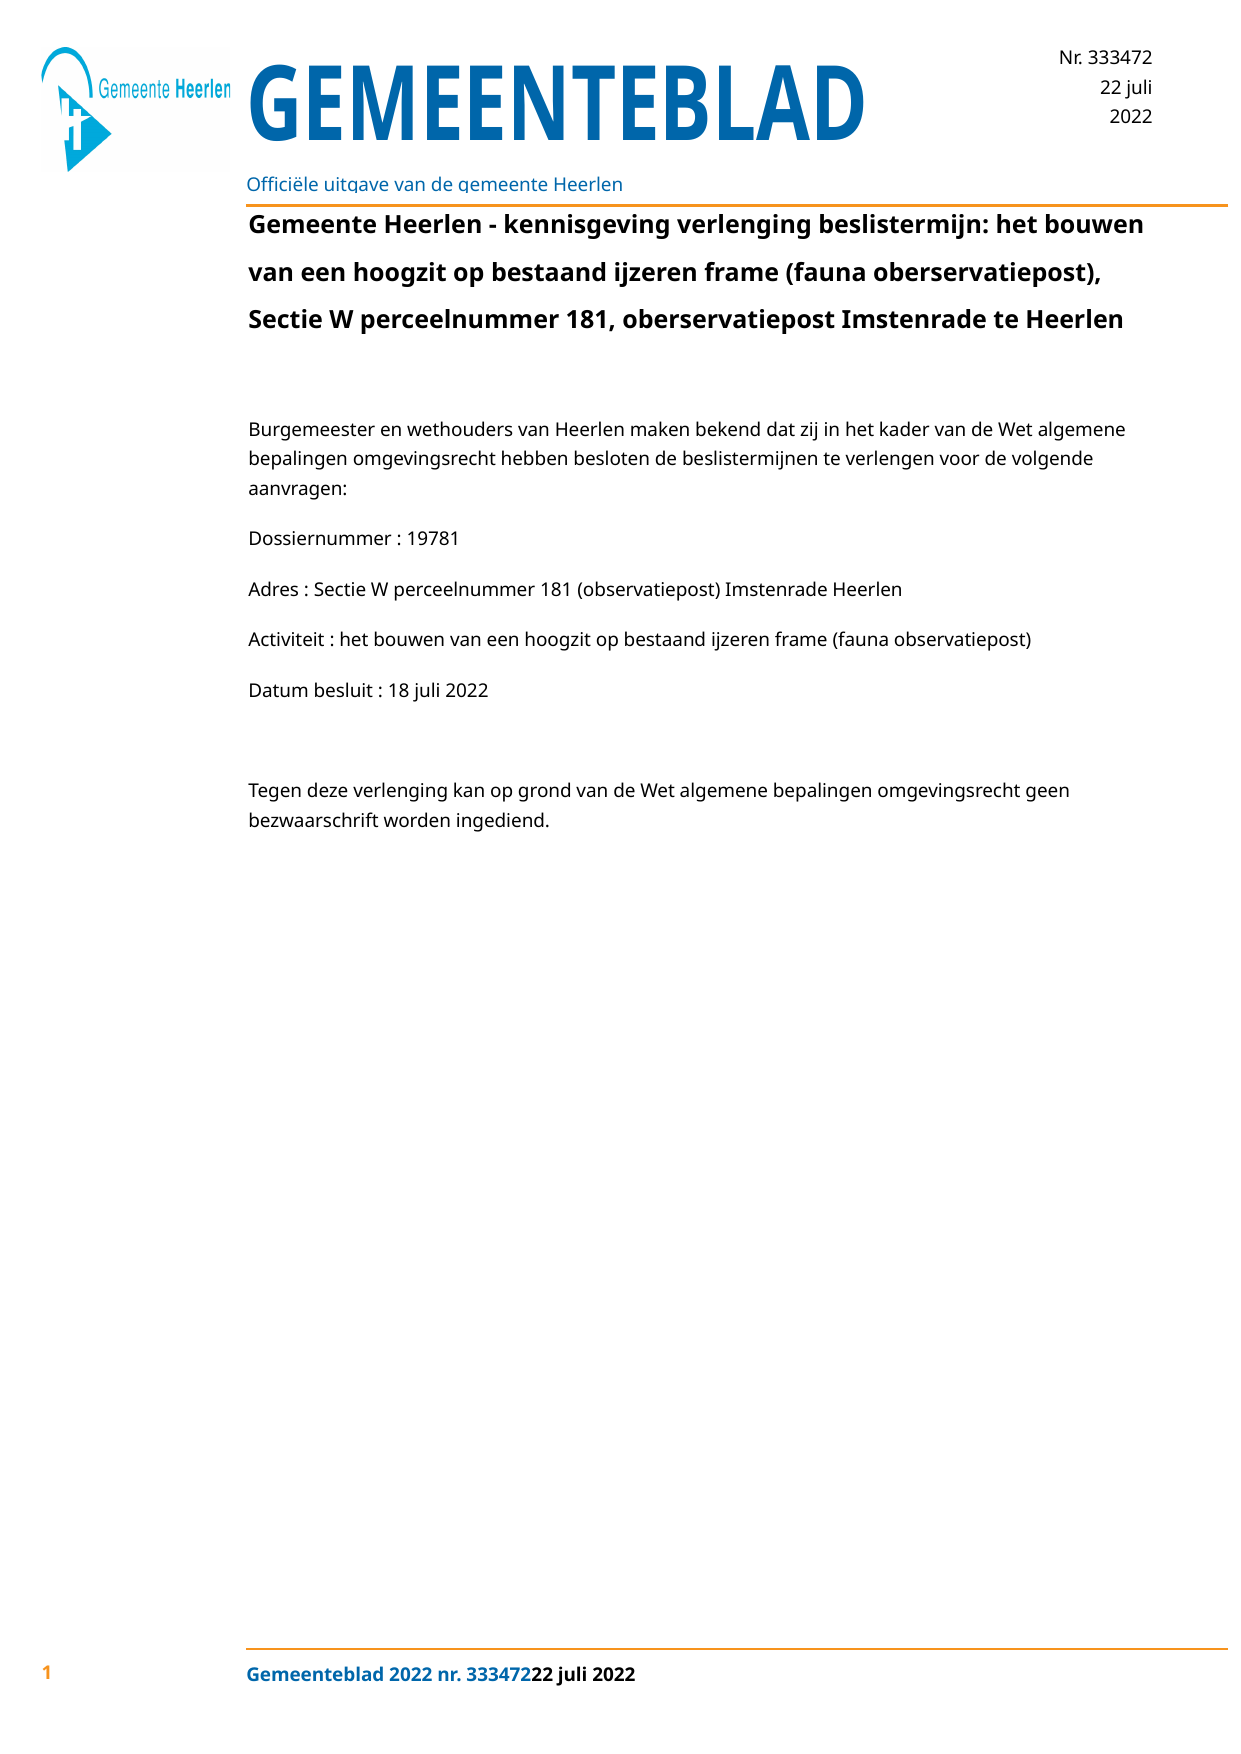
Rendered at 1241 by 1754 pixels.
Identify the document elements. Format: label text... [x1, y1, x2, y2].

text Datum besluit : 18 juli 2022 [248, 677, 1152, 702]
text Dossiernummer : 19781 [248, 526, 1152, 551]
text Burgemeester en wethouders van Heerlen maken bekend dat zij in het kader van de Wet algemene bepalingen omgevingsrecht hebben besloten de beslistermijnen te verlengen voor de volgende aanvragen: [248, 416, 1152, 501]
text Activiteit : het bouwen van een hoogzit op bestaand ijzeren frame (fauna observatiepost) [248, 626, 1152, 652]
text Adres : Sectie W perceelnummer 181 (observatiepost) Imstenrade Heerlen [248, 576, 1152, 602]
text Gemeente Heerlen - kennisgeving verlenging beslistermijn: het bouwen van een hoogzit op bestaand ijzeren frame (fauna oberservatiepost), Sectie W perceelnummer 181, oberservatiepost Imstenrade te Heerlen [248, 207, 1152, 336]
picture [41, 47, 59, 70]
picture [41, 47, 231, 172]
text Tegen deze verlenging kan op grond van de Wet algemene bepalingen omgevingsrecht geen bezwaarschrift worden ingediend. [248, 778, 1152, 833]
